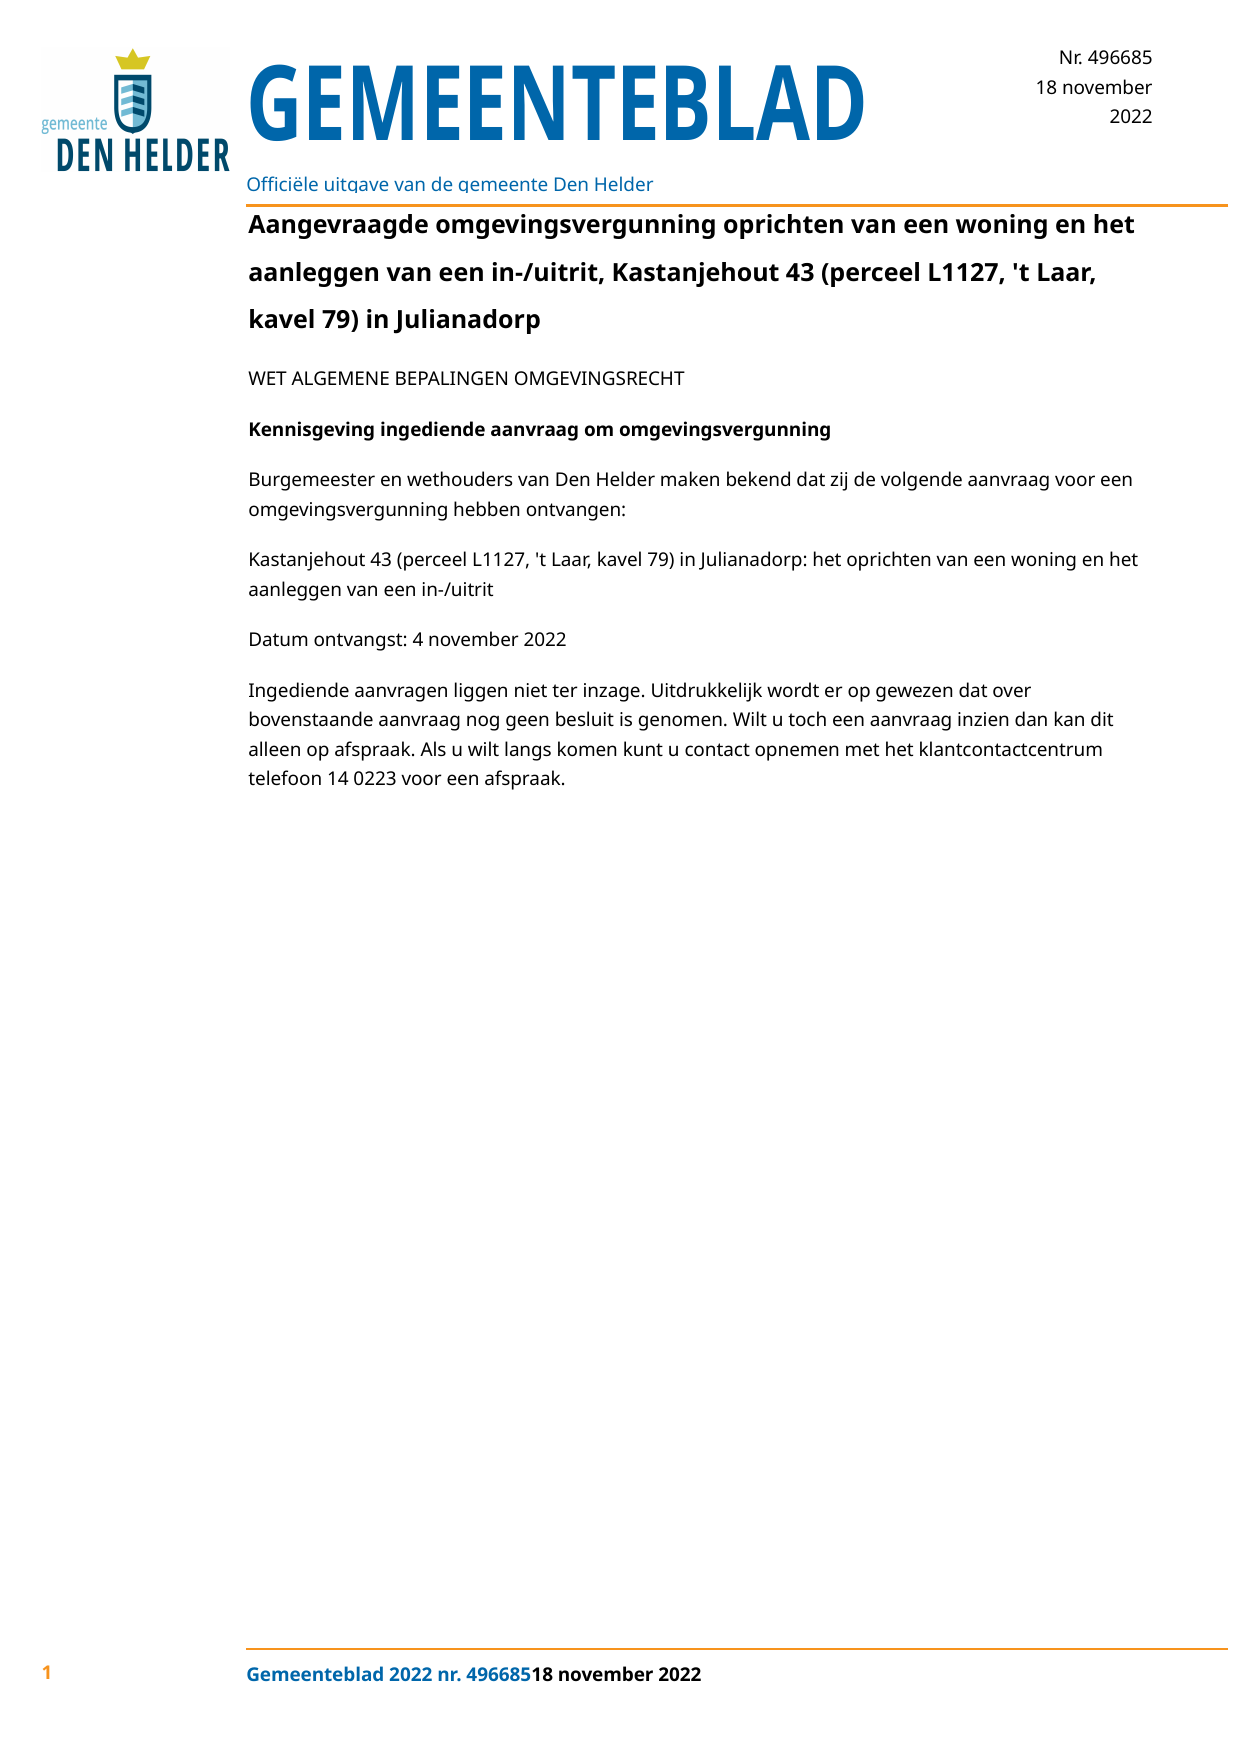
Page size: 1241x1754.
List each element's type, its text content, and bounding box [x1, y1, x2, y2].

text Kastanjehout 43 (perceel L1127, 't Laar, kavel 79) in Julianadorp: het oprichten van een woning en het aanleggen van een in-/uitrit [248, 546, 1152, 602]
picture [41, 47, 231, 172]
text Kennisgeving ingediende aanvraag om omgevingsvergunning [248, 416, 1152, 442]
picture [220, 160, 224, 172]
text Datum ontvangst: 4 november 2022 [248, 626, 1152, 652]
text Ingediende aanvragen liggen niet ter inzage. Uitdrukkelijk wordt er op gewezen dat over bovenstaande aanvraag nog geen besluit is genomen. Wilt u toch een aanvraag inzien dan kan dit alleen op afspraak. Als u wilt langs komen kunt u contact opnemen met het klantcontactcentrum telefoon 14 0223 voor een afspraak. [248, 677, 1152, 791]
picture [100, 154, 106, 172]
text Burgemeester en wethouders van Den Helder maken bekend dat zij de volgende aanvraag voor een omgevingsvergunning hebben ontvangen: [248, 466, 1152, 522]
picture [130, 157, 135, 172]
text Aangevraagde omgevingsvergunning oprichten van een woning en het aanleggen van een in-/uitrit, Kastanjehout 43 (perceel L1127, 't Laar, kavel 79) in Julianadorp [248, 207, 1152, 336]
picture [63, 144, 68, 165]
picture [182, 144, 187, 165]
text WET ALGEMENE BEPALINGEN OMGEVINGSRECHT [248, 366, 1152, 391]
